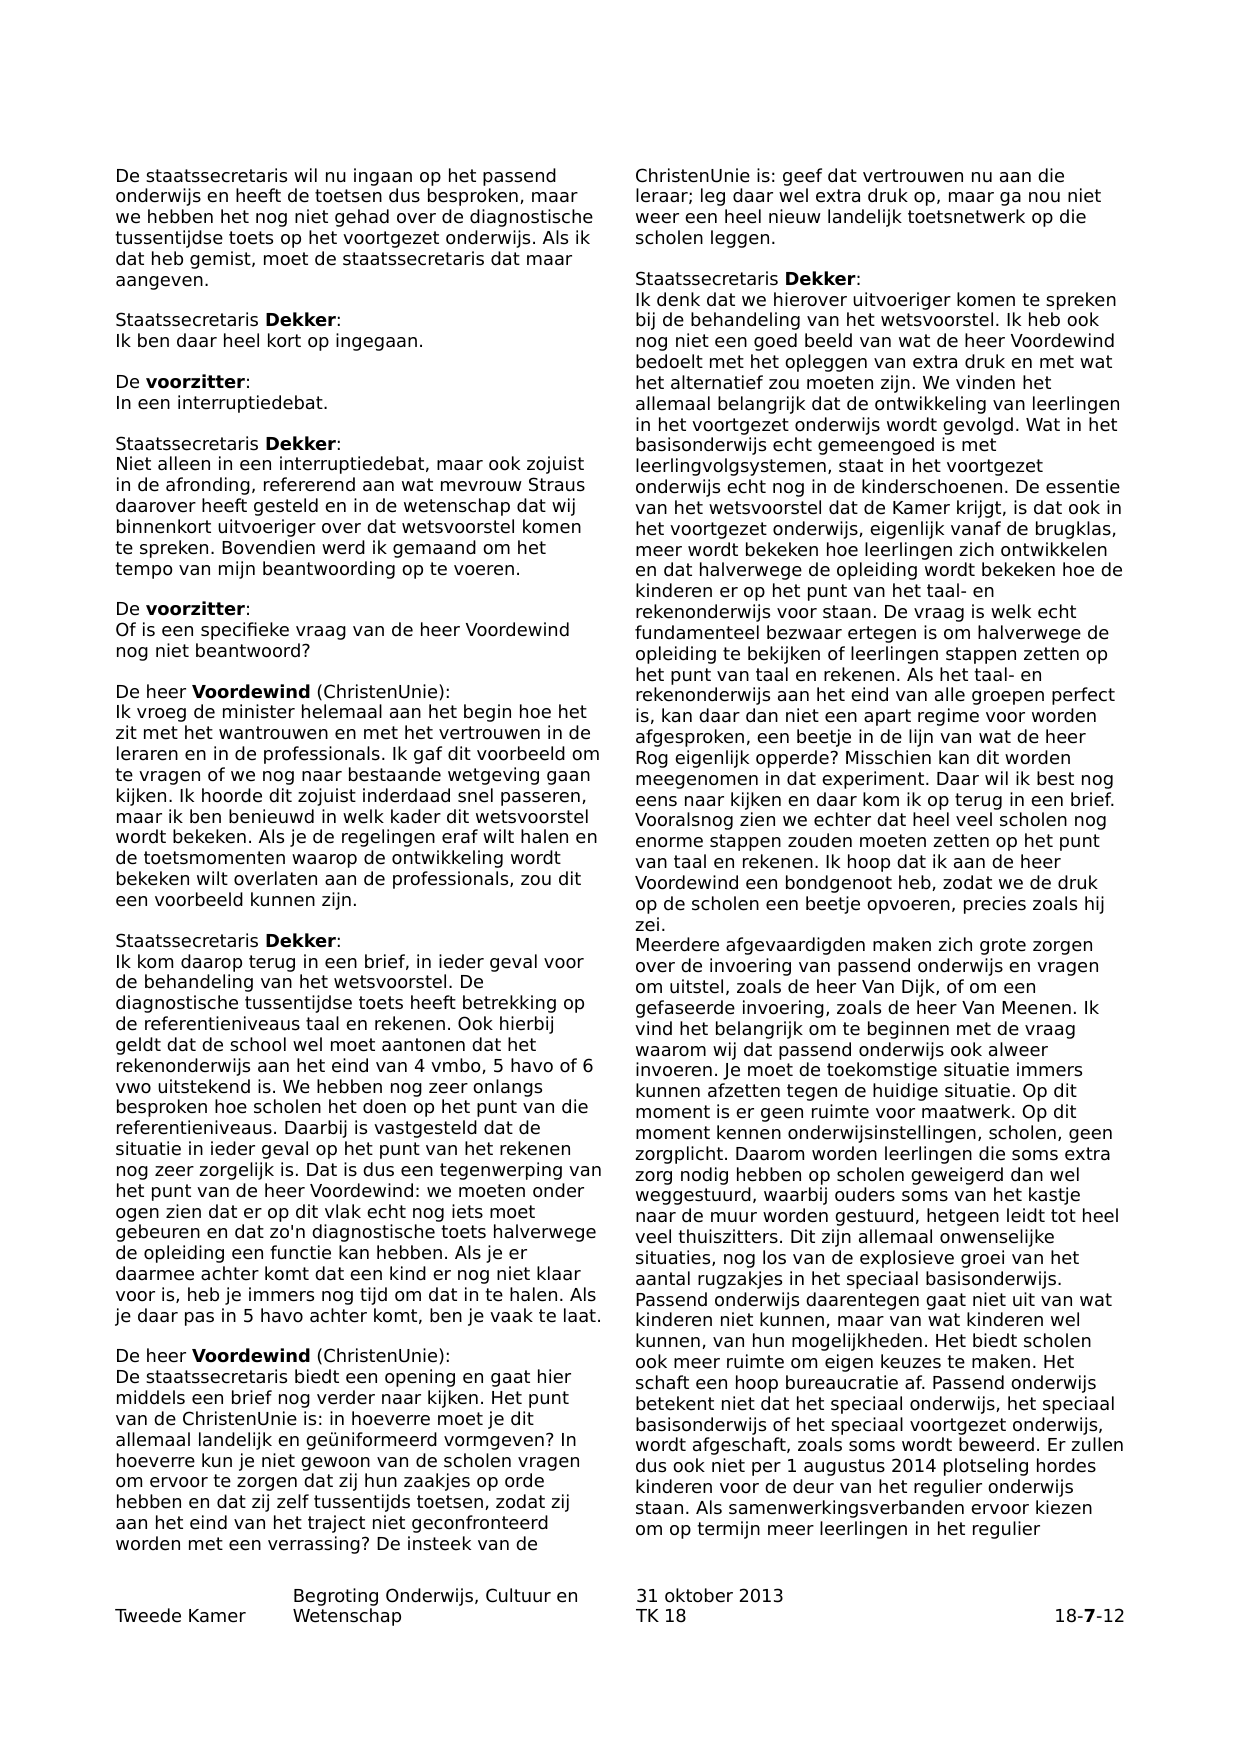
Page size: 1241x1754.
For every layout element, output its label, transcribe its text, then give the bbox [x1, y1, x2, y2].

text De heer Voordewind (ChristenUnie): [115, 682, 605, 702]
text In een interruptiedebat. [115, 393, 605, 413]
text Ik denk dat we hierover uitvoeriger komen te spreken bij de behandeling van het wetsvoorstel. Ik heb ook nog niet een goed beeld van wat de heer Voordewind bedoelt met het opleggen van extra druk en met wat het alternatief zou moeten zijn. We vinden het allemaal belangrijk dat de ontwikkeling van leerlingen in het voortgezet onderwijs wordt gevolgd. Wat in het basisonderwijs echt gemeengoed is met leerlingvolgsystemen, staat in het voortgezet onderwijs echt nog in de kinderschoenen. De essentie van het wetsvoorstel dat de Kamer krijgt, is dat ook in het voortgezet onderwijs, eigenlijk vanaf de brugklas, meer wordt bekeken hoe leerlingen zich ontwikkelen en dat halverwege de opleiding wordt bekeken hoe de kinderen er op het punt van het taal- en rekenonderwijs voor staan. De vraag is welk echt fundamenteel bezwaar ertegen is om halverwege de opleiding te bekijken of leerlingen stappen zetten op het punt van taal en rekenen. Als het taal- en rekenonderwijs aan het eind van alle groepen perfect is, kan daar dan niet een apart regime voor worden afgesproken, een beetje in de lijn van wat de heer Rog eigenlijk opperde? Misschien kan dit worden meegenomen in dat experiment. Daar wil ik best nog eens naar kijken en daar kom ik op terug in een brief. Vooralsnog zien we echter dat heel veel scholen nog enorme stappen zouden moeten zetten op het punt van taal en rekenen. Ik hoop dat ik aan de heer Voordewind een bondgenoot heb, zodat we de druk op de scholen een beetje opvoeren, precies zoals hij zei. [635, 289, 1125, 935]
text Ik vroeg de minister helemaal aan het begin hoe het zit met het wantrouwen en met het vertrouwen in de leraren en in de professionals. Ik gaf dit voorbeeld om te vragen of we nog naar bestaande wetgeving gaan kijken. Ik hoorde dit zojuist inderdaad snel passeren, maar ik ben benieuwd in welk kader dit wetsvoorstel wordt bekeken. Als je de regelingen eraf wilt halen en de toetsmomenten waarop de ontwikkeling wordt bekeken wilt overlaten aan de professionals, zou dit een voorbeeld kunnen zijn. [115, 702, 605, 911]
text Of is een specifieke vraag van de heer Voordewind nog niet beantwoord? [115, 620, 605, 662]
text De staatssecretaris wil nu ingaan op het passend onderwijs en heeft de toetsen dus besproken, maar we hebben het nog niet gehad over de diagnostische tussentijdse toets op het voortgezet onderwijs. Als ik dat heb gemist, moet de staatssecretaris dat maar aangeven. [115, 165, 605, 290]
text Niet alleen in een interruptiedebat, maar ook zojuist in de afronding, refererend aan wat mevrouw Straus daarover heeft gesteld en in de wetenschap dat wij binnenkort uitvoeriger over dat wetsvoorstel komen te spreken. Bovendien werd ik gemaand om het tempo van mijn beantwoording op te voeren. [115, 454, 605, 579]
text Meerdere afgevaardigden maken zich grote zorgen over de invoering van passend onderwijs en vragen om uitstel, zoals de heer Van Dijk, of om een gefaseerde invoering, zoals de heer Van Meenen. Ik vind het belangrijk om te beginnen met de vraag waarom wij dat passend onderwijs ook alweer invoeren. Je moet de toekomstige situatie immers kunnen afzetten tegen de huidige situatie. Op dit moment is er geen ruimte voor maatwerk. Op dit moment kennen onderwijsinstellingen, scholen, geen zorgplicht. Daarom worden leerlingen die soms extra zorg nodig hebben op scholen geweigerd dan wel weggestuurd, waarbij ouders soms van het kastje naar de muur worden gestuurd, hetgeen leidt tot heel veel thuiszitters. Dit zijn allemaal onwenselijke situaties, nog los van de explosieve groei van het aantal rugzakjes in het speciaal basisonderwijs. [635, 935, 1125, 1289]
text Staatssecretaris Dekker: [635, 269, 1125, 289]
text Staatssecretaris Dekker: [115, 931, 605, 951]
text ChristenUnie is: geef dat vertrouwen nu aan die leraar; leg daar wel extra druk op, maar ga nou niet weer een heel nieuw landelijk toetsnetwerk op die scholen leggen. [635, 165, 1125, 249]
text Ik kom daarop terug in een brief, in ieder geval voor de behandeling van het wetsvoorstel. De diagnostische tussentijdse toets heeft betrekking op de referentieniveaus taal en rekenen. Ook hierbij geldt dat de school wel moet aantonen dat het rekenonderwijs aan het eind van 4 vmbo, 5 havo of 6 vwo uitstekend is. We hebben nog zeer onlangs besproken hoe scholen het doen op het punt van die referentieniveaus. Daarbij is vastgesteld dat de situatie in ieder geval op het punt van het rekenen nog zeer zorgelijk is. Dat is dus een tegenwerping van het punt van de heer Voordewind: we moeten onder ogen zien dat er op dit vlak echt nog iets moet gebeuren en dat zo'n diagnostische toets halverwege de opleiding een functie kan hebben. Als je er daarmee achter komt dat een kind er nog niet klaar voor is, heb je immers nog tijd om dat in te halen. Als je daar pas in 5 havo achter komt, ben je vaak te laat. [115, 951, 605, 1326]
text Passend onderwijs daarentegen gaat niet uit van wat kinderen niet kunnen, maar van wat kinderen wel kunnen, van hun mogelijkheden. Het biedt scholen ook meer ruimte om eigen keuzes te maken. Het schaft een hoop bureaucratie af. Passend onderwijs betekent niet dat het speciaal onderwijs, het speciaal basisonderwijs of het speciaal voortgezet onderwijs, wordt afgeschaft, zoals soms wordt beweerd. Er zullen dus ook niet per 1 augustus 2014 plotseling hordes kinderen voor de deur van het regulier onderwijs staan. Als samenwerkingsverbanden ervoor kiezen om op termijn meer leerlingen in het regulier [635, 1289, 1125, 1539]
text Ik ben daar heel kort op ingegaan. [115, 331, 605, 352]
text De heer Voordewind (ChristenUnie): [115, 1346, 605, 1367]
text De voorzitter: [115, 372, 605, 393]
text De staatssecretaris biedt een opening en gaat hier middels een brief nog verder naar kijken. Het punt van de ChristenUnie is: in hoeverre moet je dit allemaal landelijk en geüniformeerd vormgeven? In hoeverre kun je niet gewoon van de scholen vragen om ervoor te zorgen dat zij hun zaakjes op orde hebben en dat zij zelf tussentijds toetsen, zodat zij aan het eind van het traject niet geconfronteerd worden met een verrassing? De insteek van de [115, 1367, 605, 1554]
text De voorzitter: [115, 599, 605, 620]
text Staatssecretaris Dekker: [115, 310, 605, 331]
text Staatssecretaris Dekker: [115, 433, 605, 454]
